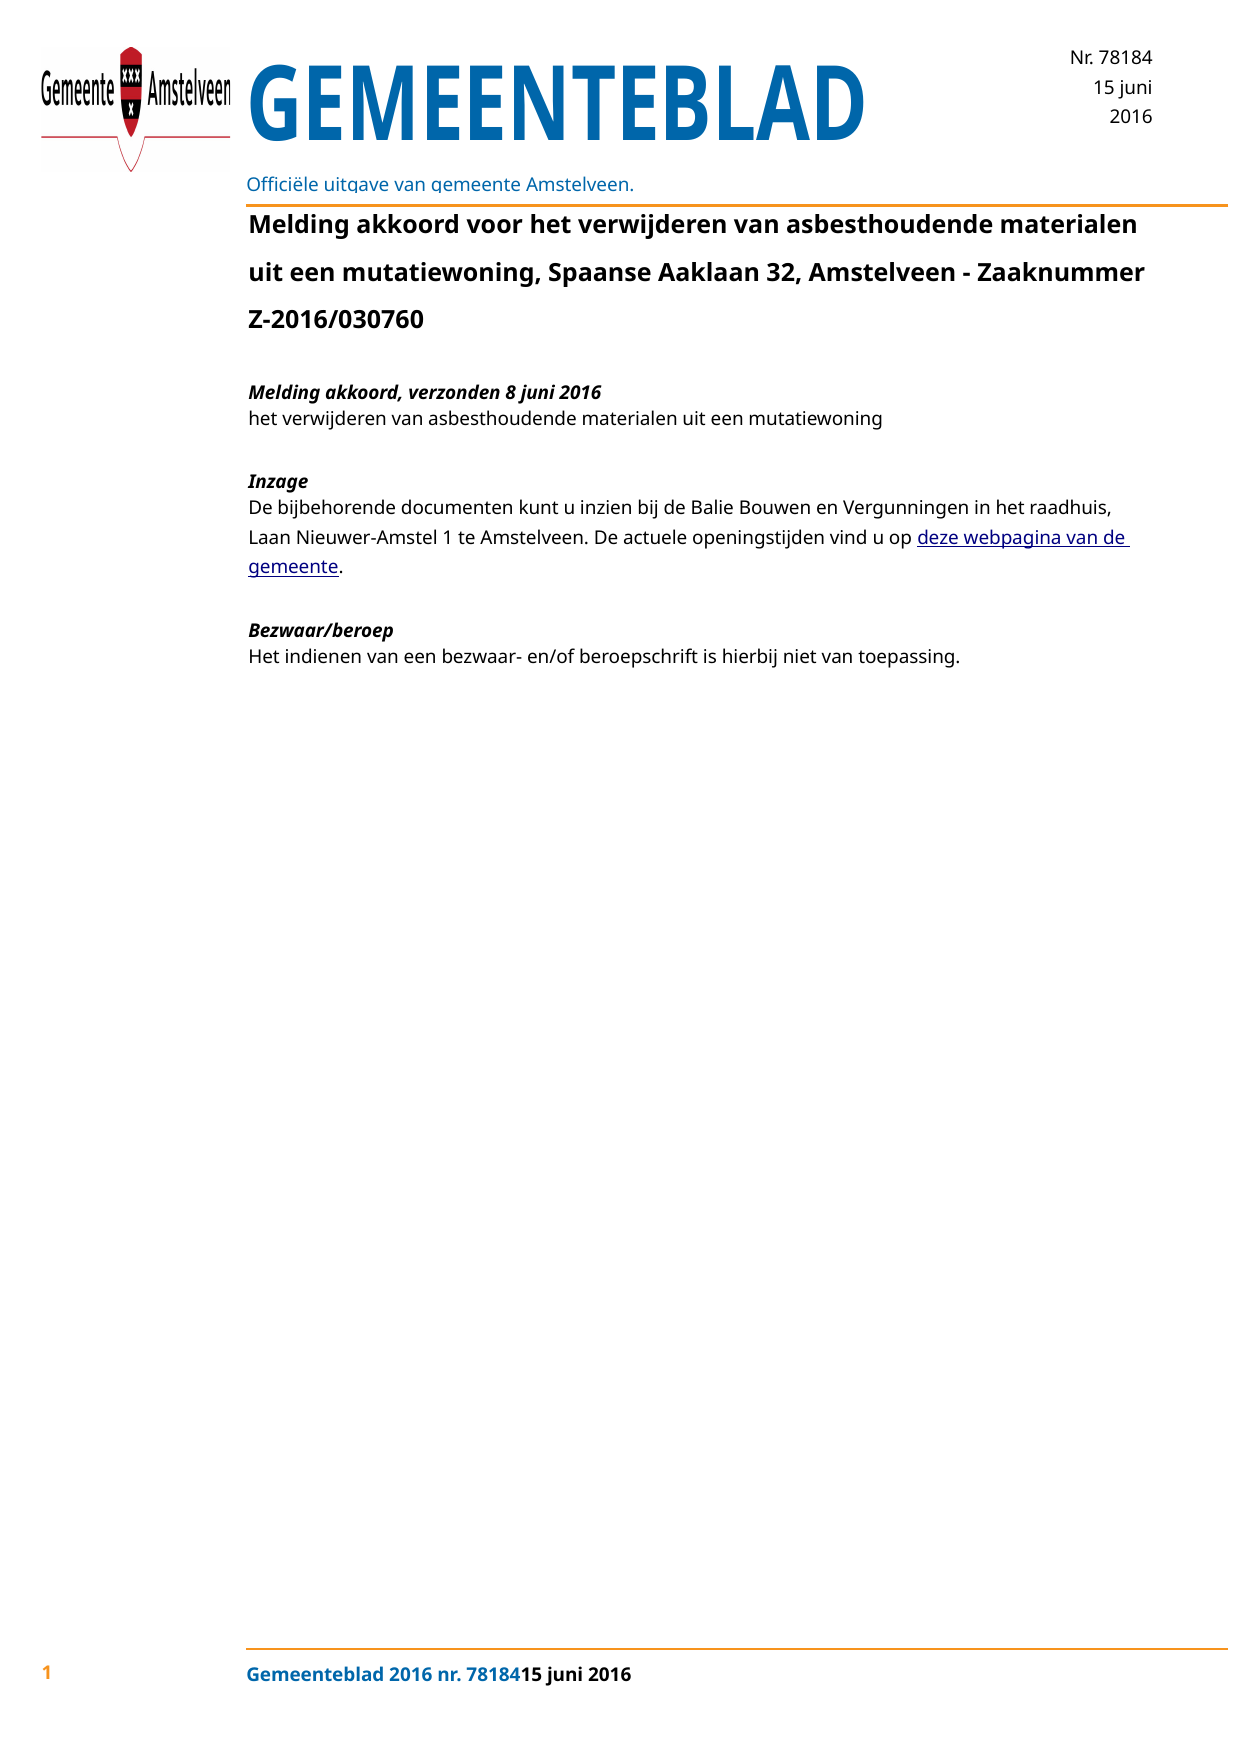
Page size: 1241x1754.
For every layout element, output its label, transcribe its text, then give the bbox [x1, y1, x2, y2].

text Melding akkoord voor het verwijderen van asbesthoudende materialen uit een mutatiewoning, Spaanse Aaklaan 32, Amstelveen - Zaaknummer Z-2016/030760 [248, 207, 1152, 336]
text het verwijderen van asbesthoudende materialen uit een mutatiewoning [248, 405, 1152, 431]
picture [41, 47, 231, 172]
text Inzage [248, 469, 1152, 494]
text Het indienen van een bezwaar- en/of beroepschrift is hierbij niet van toepassing. [248, 643, 1152, 669]
text Melding akkoord, verzonden 8 juni 2016 [248, 379, 1152, 405]
text De bijbehorende documenten kunt u inzien bij de Balie Bouwen en Vergunningen in het raadhuis, Laan Nieuwer-Amstel 1 te Amstelveen. De actuele openingstijden vind u op deze webpagina van de gemeente. [248, 494, 1152, 579]
text Bezwaar/beroep [248, 618, 1152, 643]
